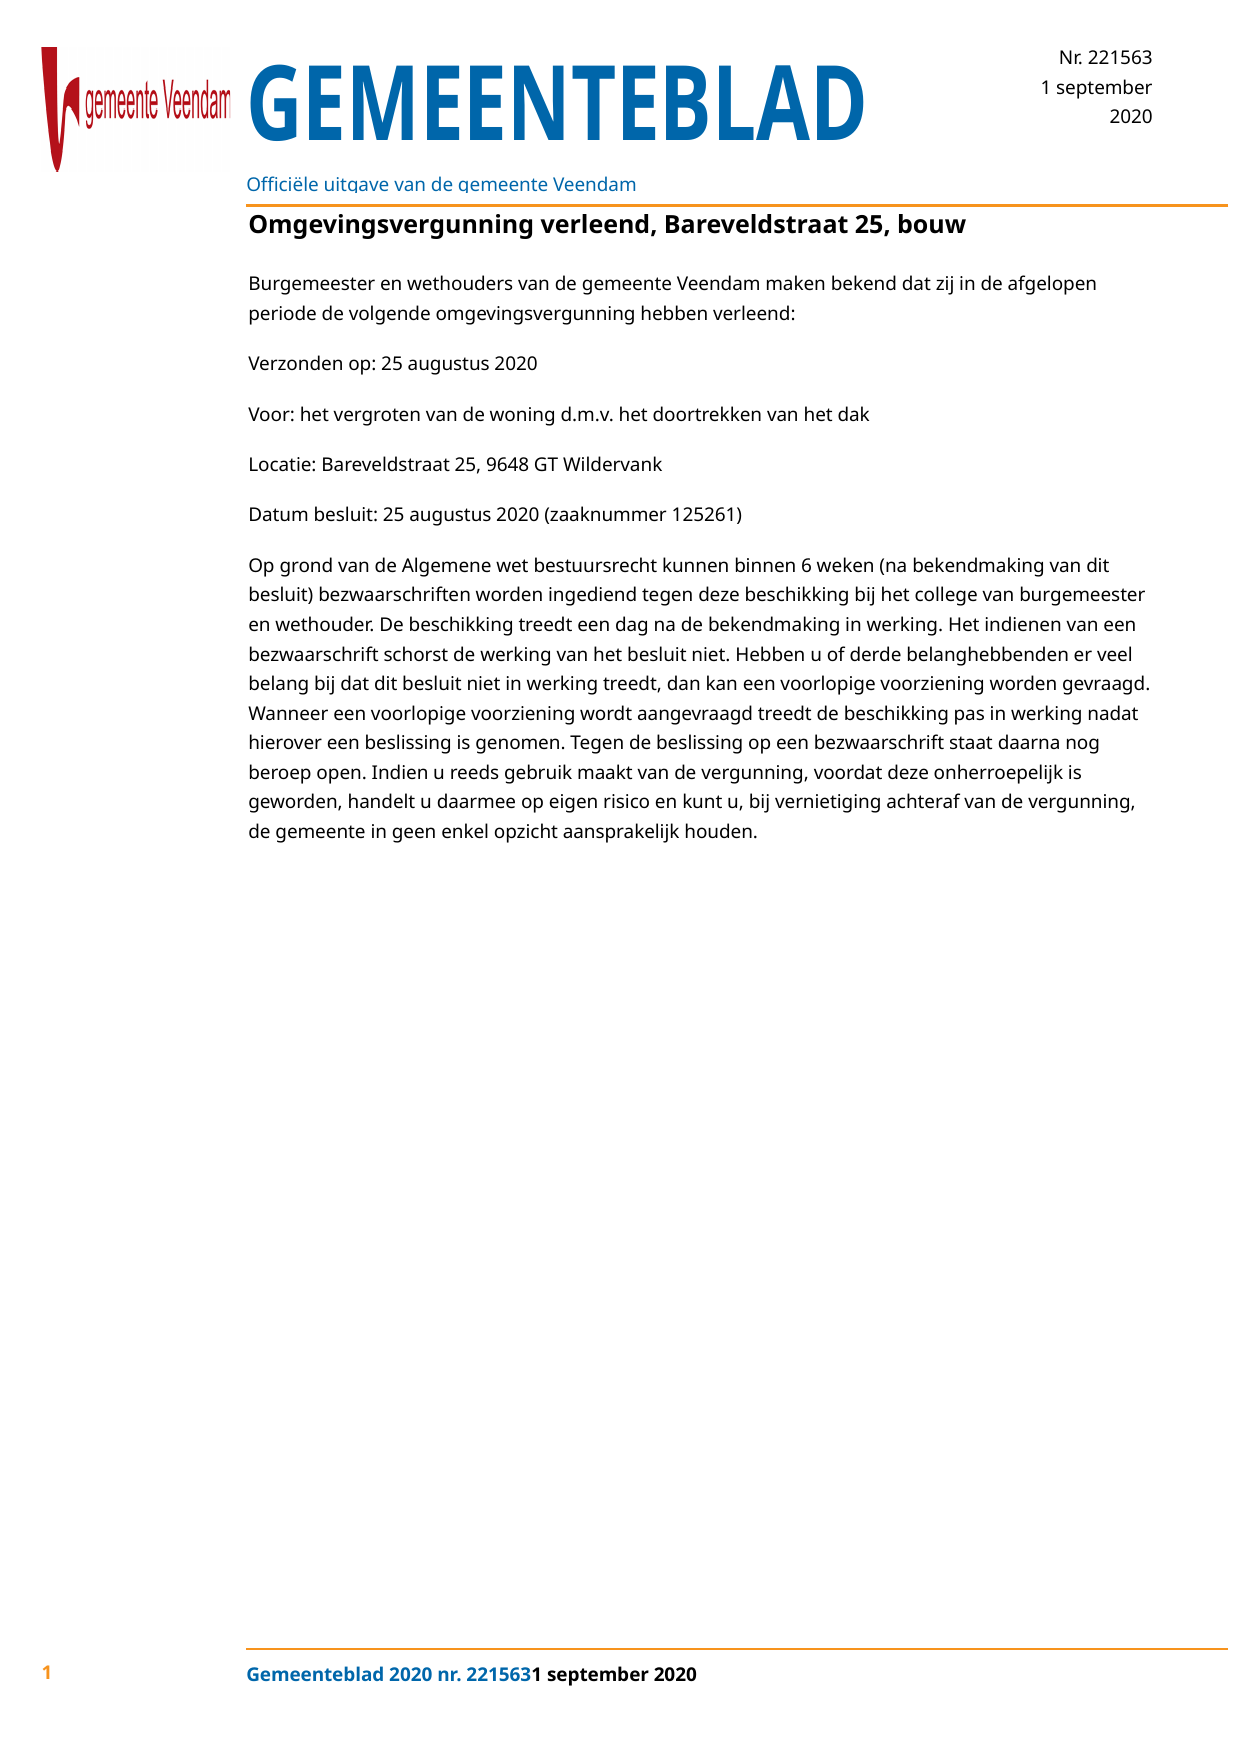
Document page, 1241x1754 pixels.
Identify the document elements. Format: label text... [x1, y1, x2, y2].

text Locatie: Bareveldstraat 25, 9648 GT Wildervank [248, 451, 1152, 477]
text Omgevingsvergunning verleend, Bareveldstraat 25, bouw [248, 207, 1152, 241]
picture [41, 47, 231, 172]
text Verzonden op: 25 augustus 2020 [248, 350, 1152, 376]
text Burgemeester en wethouders van de gemeente Veendam maken bekend dat zij in de afgelopen periode de volgende omgevingsvergunning hebben verleend: [248, 270, 1152, 326]
text Datum besluit: 25 augustus 2020 (zaaknummer 125261) [248, 502, 1152, 527]
text Voor: het vergroten van de woning d.m.v. het doortrekken van het dak [248, 401, 1152, 426]
text Op grond van de Algemene wet bestuursrecht kunnen binnen 6 weken (na bekendmaking van dit besluit) bezwaarschriften worden ingediend tegen deze beschikking bij het college van burgemeester en wethouder. De beschikking treedt een dag na de bekendmaking in werking. Het indienen van een bezwaarschrift schorst de werking van het besluit niet. Hebben u of derde belanghebbenden er veel belang bij dat dit besluit niet in werking treedt, dan kan een voorlopige voorziening worden gevraagd. Wanneer een voorlopige voorziening wordt aangevraagd treedt de beschikking pas in werking nadat hierover een beslissing is genomen. Tegen de beslissing op een bezwaarschrift staat daarna nog beroep open. Indien u reeds gebruik maakt van de vergunning, voordat deze onherroepelijk is geworden, handelt u daarmee op eigen risico en kunt u, bij vernietiging achteraf van de vergunning, de gemeente in geen enkel opzicht aansprakelijk houden. [248, 552, 1152, 844]
